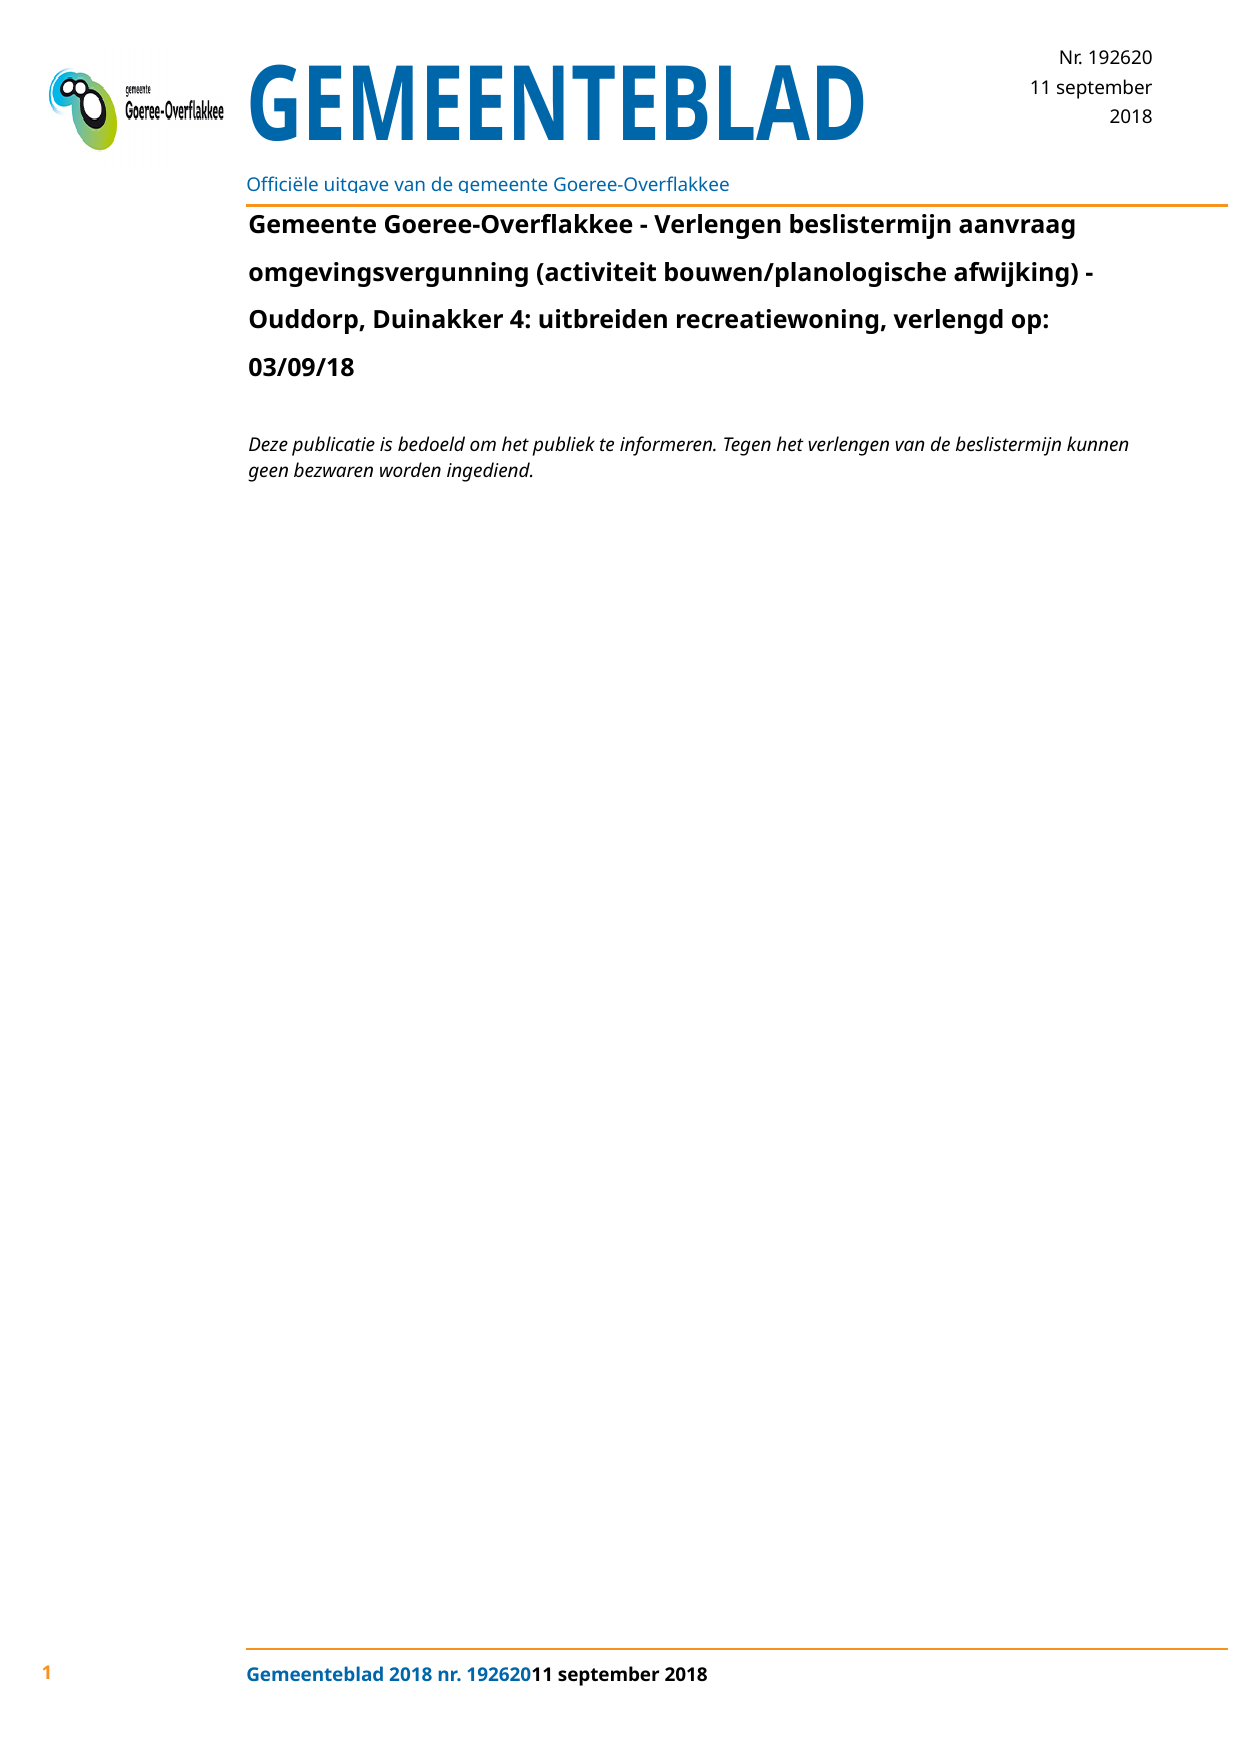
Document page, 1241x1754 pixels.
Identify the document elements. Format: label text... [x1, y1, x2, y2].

text Deze publicatie is bedoeld om het publiek te informeren. Tegen het verlengen van de beslistermijn kunnen geen bezwaren worden ingediend. [248, 431, 1152, 483]
text Gemeente Goeree-Overflakkee - Verlengen beslistermijn aanvraag omgevingsvergunning (activiteit bouwen/planologische afwijking) - Ouddorp, Duinakker 4: uitbreiden recreatiewoning, verlengd op: 03/09/18 [248, 207, 1152, 384]
picture [41, 47, 231, 172]
